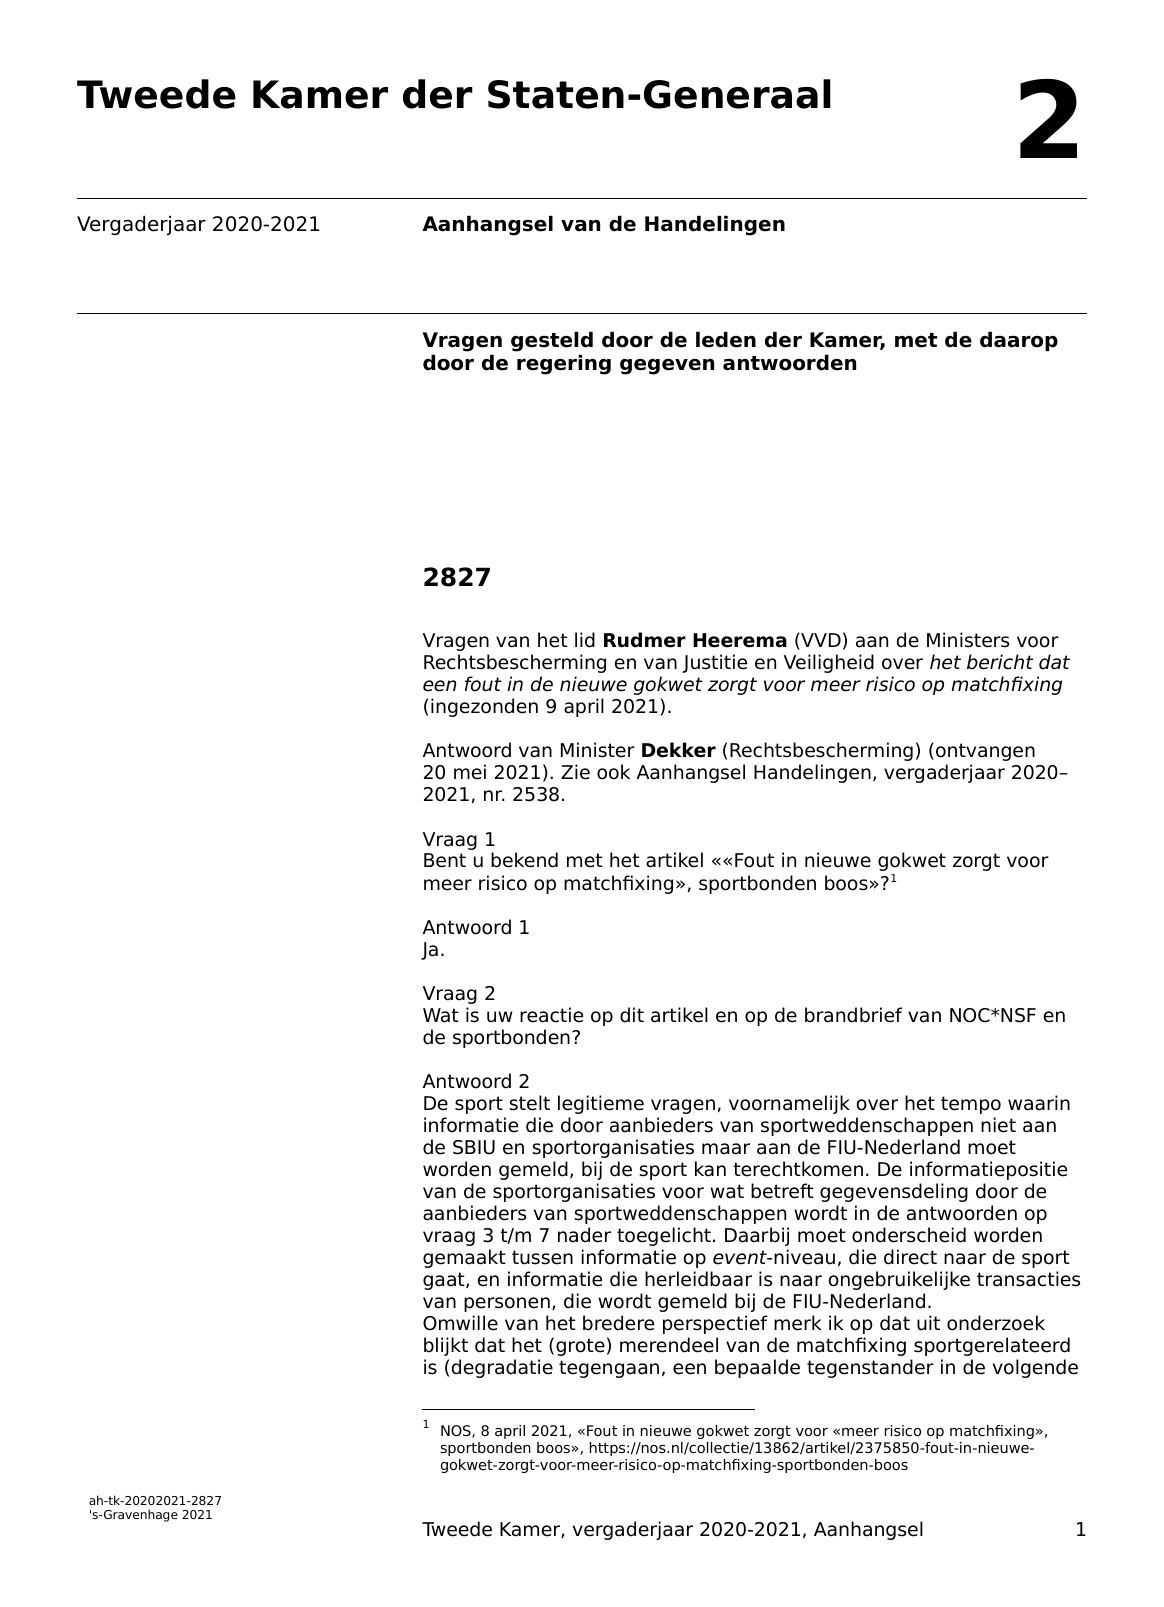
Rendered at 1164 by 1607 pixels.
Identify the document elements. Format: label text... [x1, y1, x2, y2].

text De sport stelt legitieme vragen, voornamelijk over het tempo waarin informatie die door aanbieders van sportweddenschappen niet aan de SBIU en sportorganisaties maar aan de FIU-Nederland moet worden gemeld, bij de sport kan terechtkomen. De informatiepositie van de sportorganisaties voor wat betreft gegevensdeling door de aanbieders van sportweddenschappen wordt in de antwoorden op vraag 3 t/m 7 nader toegelicht. Daarbij moet onderscheid worden gemaakt tussen informatie op event-niveau, die direct naar de sport gaat, en informatie die herleidbaar is naar ongebruikelijke transacties van personen, die wordt gemeld bij de FIU-Nederland. [422, 1093, 1087, 1313]
table_header Tweede Kamer der Staten-Generaal [77, 59, 886, 198]
table_cell Vragen gesteld door de leden der Kamer, met de daarop door de regering gegeven antwoorden [422, 314, 1087, 375]
text Bent u bekend met het artikel ««Fout in nieuwe gokwet zorgt voor meer risico op matchfixing», sportbonden boos»? [422, 850, 1087, 894]
text Omwille van het bredere perspectief merk ik op dat uit onderzoek blijkt dat het (grote) merendeel van de matchfixing sportgerelateerd is (degradatie tegengaan, een bepaalde tegenstander in de volgende [422, 1313, 1087, 1378]
text Ja. [422, 938, 1087, 961]
table_cell Vergaderjaar 2020-2021 [77, 199, 422, 313]
text Wat is uw reactie op dit artikel en op de brandbrief van NOC*NSF en de sportbonden? [422, 1005, 1087, 1049]
text Antwoord 1 [422, 917, 1087, 938]
text Vraag 1 [422, 828, 1087, 850]
text NOS, 8 april 2021, «Fout in nieuwe gokwet zorgt voor «meer risico op matchfixing», sportbonden boos», https://nos.nl/collectie/13862/artikel/2375850-fout-in-nieuwe-gokwet-zorgt-voor-meer-risico-op-matchfixing-sportbonden-boos [422, 1418, 1087, 1474]
text Vraag 2 [422, 983, 1087, 1005]
text ah-tk-20202021-2827 [88, 1494, 323, 1508]
table_cell Aanhangsel van de Handelingen [422, 199, 1087, 313]
text 's-Gravenhage 2021 [88, 1508, 323, 1522]
text Vragen van het lid Rudmer Heerema (VVD) aan de Ministers voor Rechtsbescherming en van Justitie en Veiligheid over het bericht dat een fout in de nieuwe gokwet zorgt voor meer risico op matchfixing (ingezonden 9 april 2021). [422, 630, 1087, 718]
text Antwoord van Minister Dekker (Rechtsbescherming) (ontvangen 20 mei 2021). Zie ook Aanhangsel Handelingen, vergaderjaar 2020–2021, nr. 2538. [422, 740, 1087, 806]
table_header 2 [886, 59, 1087, 198]
table_cell [77, 314, 422, 375]
text Antwoord 2 [422, 1071, 1087, 1093]
text 2827 [422, 563, 1087, 592]
